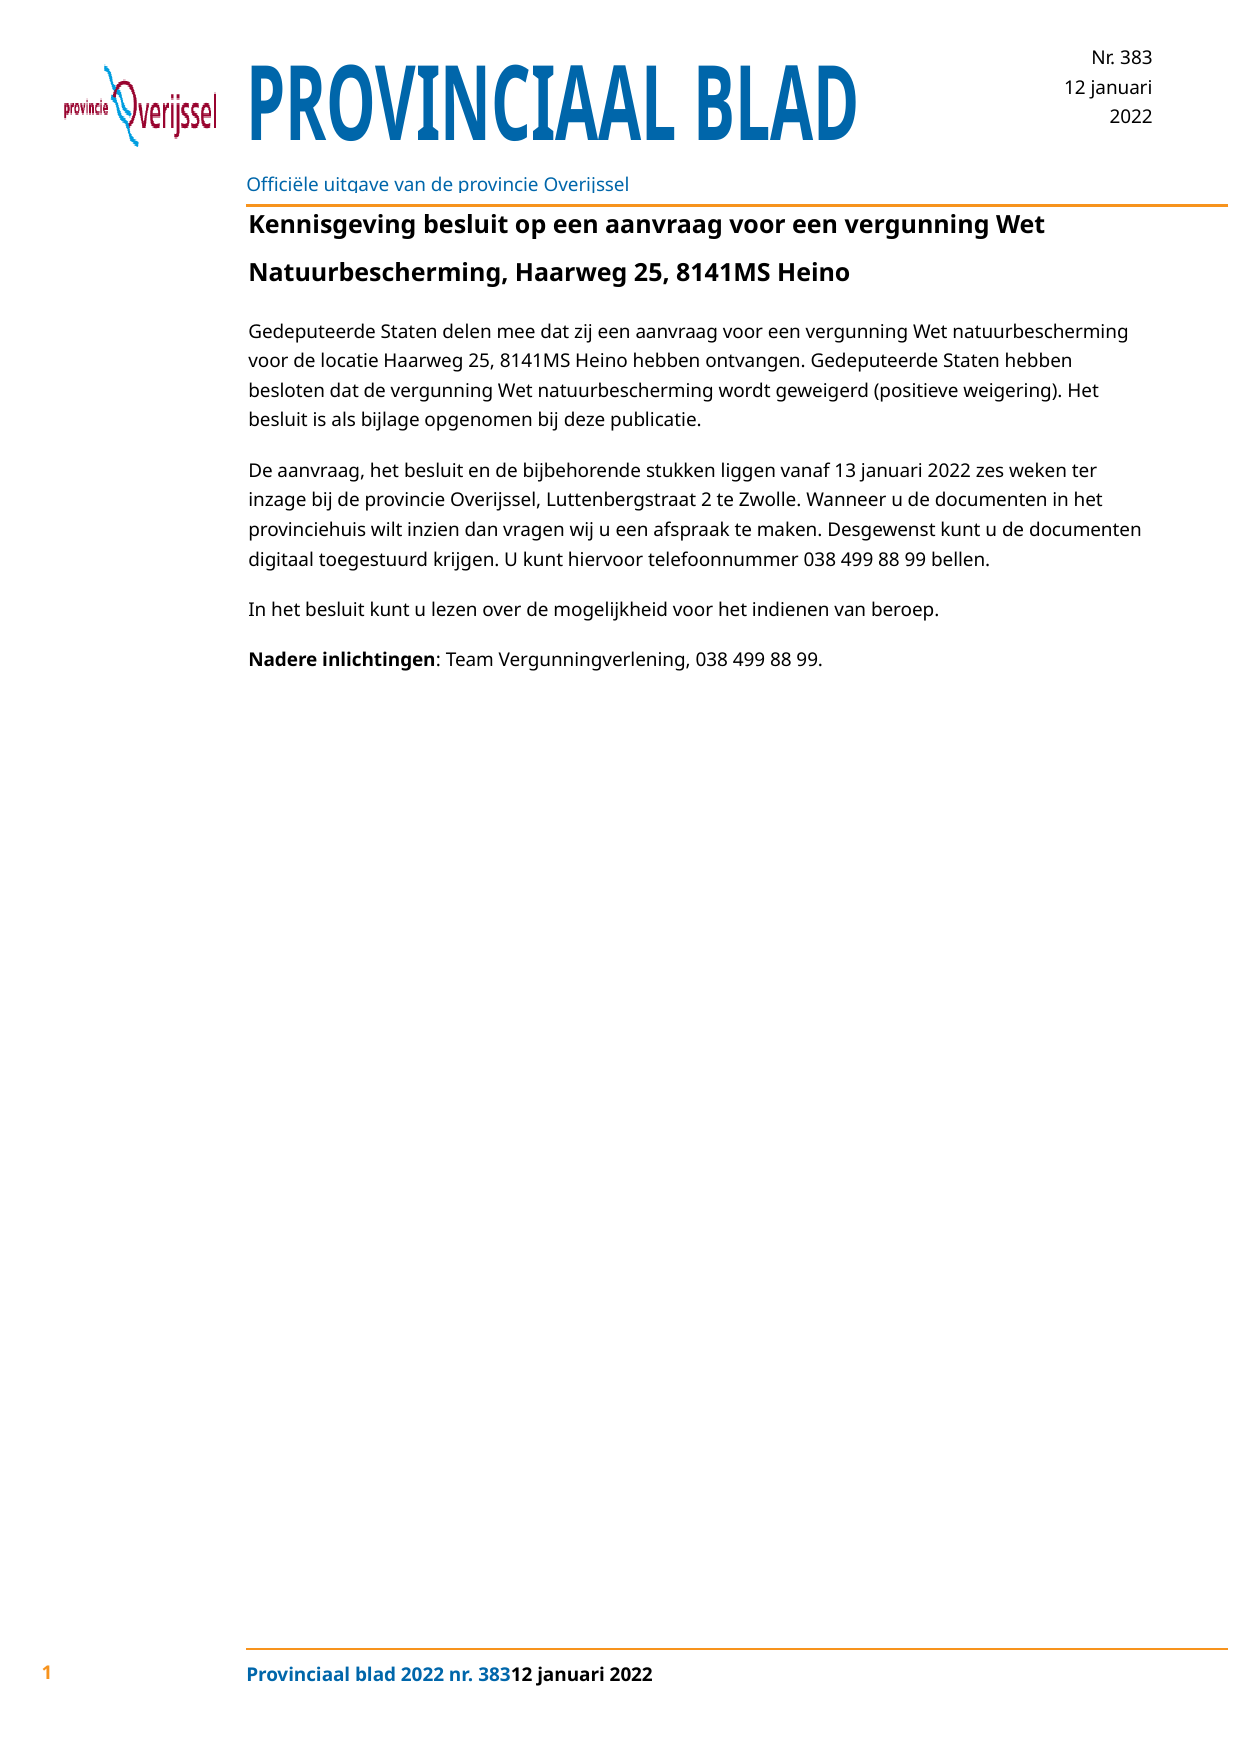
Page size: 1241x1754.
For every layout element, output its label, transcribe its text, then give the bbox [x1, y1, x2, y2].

picture [41, 47, 231, 172]
text De aanvraag, het besluit en de bijbehorende stukken liggen vanaf 13 januari 2022 zes weken ter inzage bij de provincie Overijssel, Luttenbergstraat 2 te Zwolle. Wanneer u de documenten in het provinciehuis wilt inzien dan vragen wij u een afspraak te maken. Desgewenst kunt u de documenten digitaal toegestuurd krijgen. U kunt hiervoor telefoonnummer 038 499 88 99 bellen. [248, 457, 1152, 572]
text In het besluit kunt u lezen over de mogelijkheid voor het indienen van beroep. [248, 596, 1152, 622]
text Nadere inlichtingen: Team Vergunningverlening, 038 499 88 99. [248, 647, 1152, 672]
text Kennisgeving besluit op een aanvraag voor een vergunning Wet Natuurbescherming, Haarweg 25, 8141MS Heino [248, 207, 1152, 288]
text Gedeputeerde Staten delen mee dat zij een aanvraag voor een vergunning Wet natuurbescherming voor de locatie Haarweg 25, 8141MS Heino hebben ontvangen. Gedeputeerde Staten hebben besloten dat de vergunning Wet natuurbescherming wordt geweigerd (positieve weigering). Het besluit is als bijlage opgenomen bij deze publicatie. [248, 318, 1152, 432]
